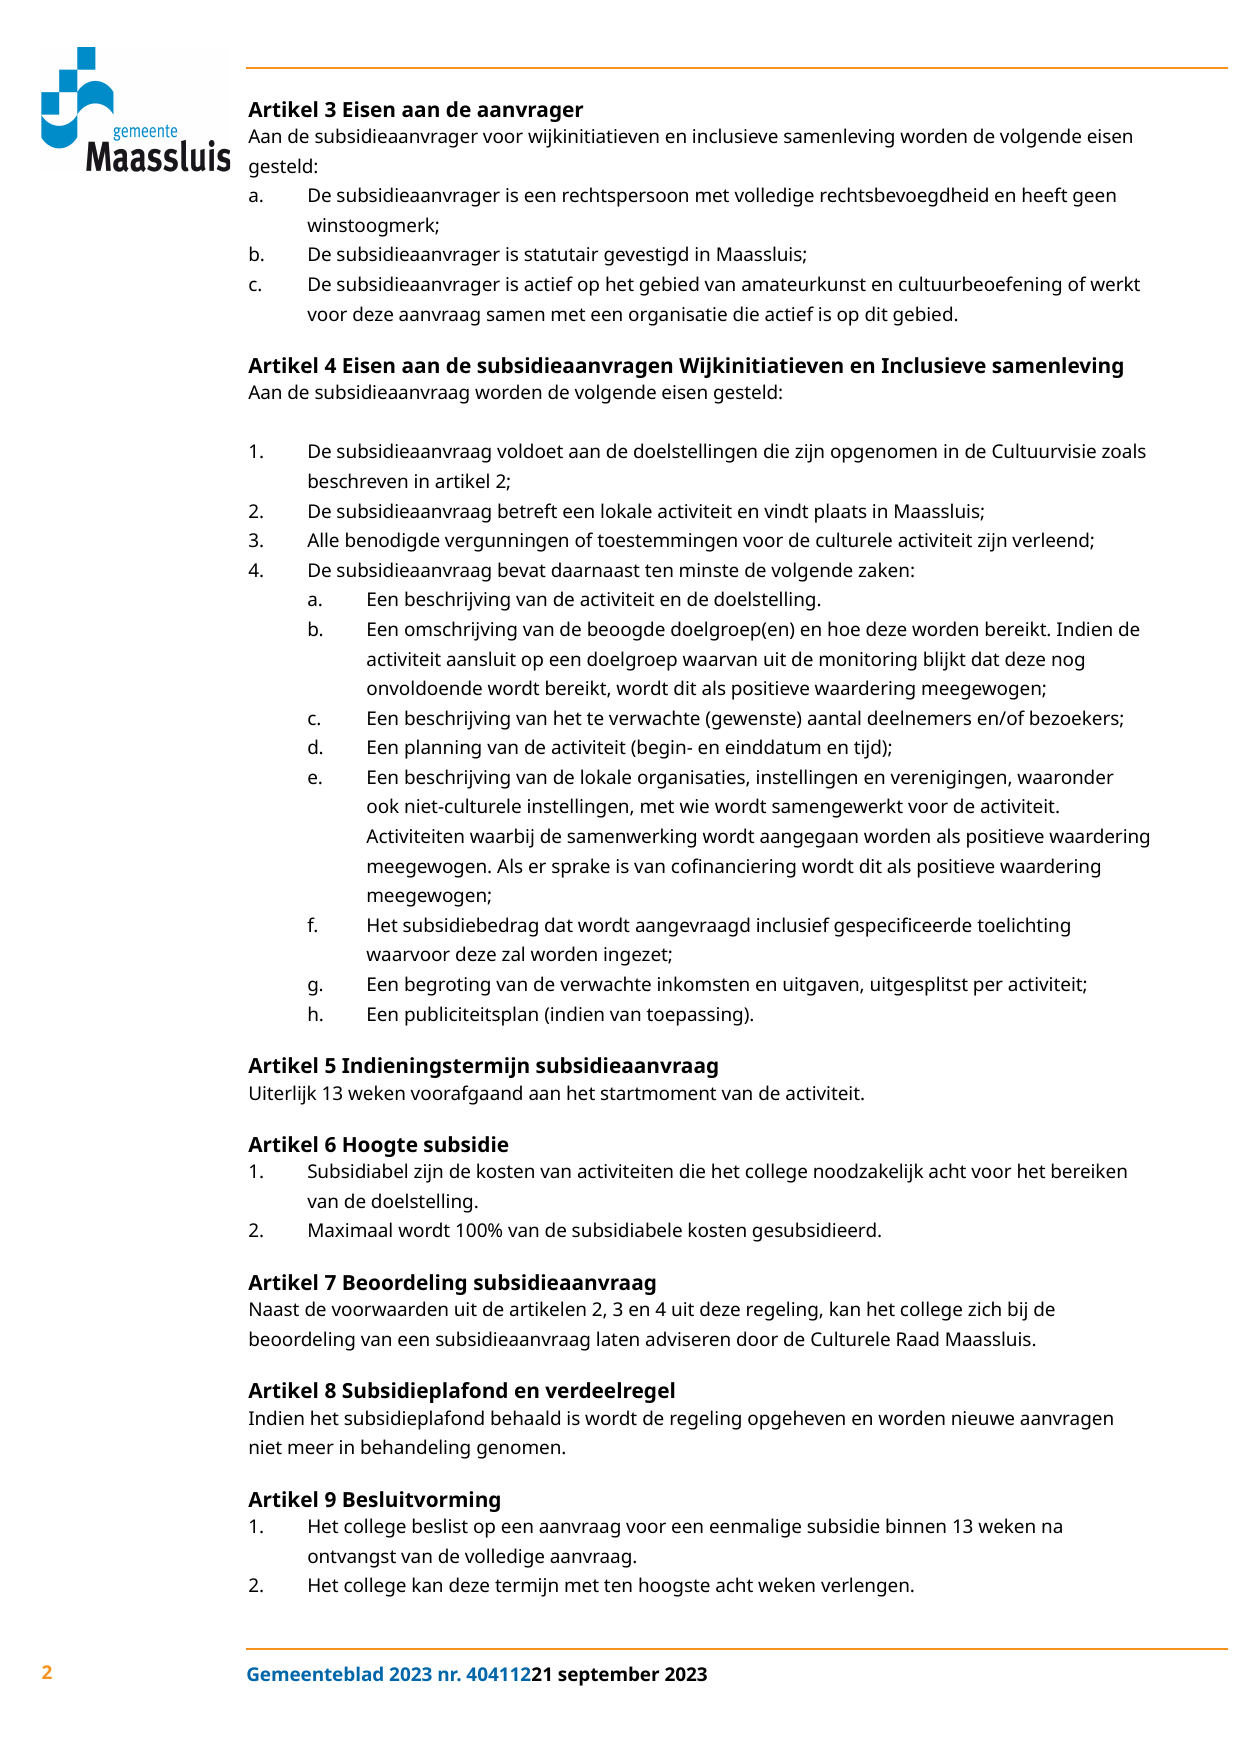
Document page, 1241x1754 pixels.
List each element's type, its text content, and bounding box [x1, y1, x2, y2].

list De subsidieaanvraag bevat daarnaast ten minste de volgende zaken: [248, 557, 1152, 583]
list Een beschrijving van de lokale organisaties, instellingen en verenigingen, waaronder ook niet-culturele instellingen, met wie wordt samengewerkt voor de activiteit. Activiteiten waarbij de samenwerking wordt aangegaan worden als positieve waardering meegewogen. Als er sprake is van cofinanciering wordt dit als positieve waardering meegewogen; [307, 764, 1152, 908]
text Artikel 5 Indieningstermijn subsidieaanvraag [248, 1051, 1152, 1080]
text Artikel 7 Beoordeling subsidieaanvraag [248, 1268, 1152, 1297]
list Een publiciteitsplan (indien van toepassing). [307, 1001, 1152, 1027]
list Subsidiabel zijn de kosten van activiteiten die het college noodzakelijk acht voor het bereiken van de doelstelling. [248, 1158, 1152, 1214]
text Aan de subsidieaanvrager voor wijkinitiatieven en inclusieve samenleving worden de volgende eisen gesteld: [248, 123, 1152, 178]
text Aan de subsidieaanvraag worden de volgende eisen gesteld: [248, 379, 1152, 405]
list Een planning van de activiteit (begin- en einddatum en tijd); [307, 734, 1152, 760]
list Een omschrijving van de beoogde doelgroep(en) en hoe deze worden bereikt. Indien de activiteit aansluit op een doelgroep waarvan uit de monitoring blijkt dat deze nog onvoldoende wordt bereikt, wordt dit als positieve waardering meegewogen; [307, 616, 1152, 701]
list De subsidieaanvraag voldoet aan de doelstellingen die zijn opgenomen in de Cultuurvisie zoals beschreven in artikel 2; [248, 439, 1152, 494]
list Alle benodigde vergunningen of toestemmingen voor de culturele activiteit zijn verleend; [248, 527, 1152, 553]
list Een beschrijving van het te verwachte (gewenste) aantal deelnemers en/of bezoekers; [307, 705, 1152, 731]
text Artikel 9 Besluitvorming [248, 1485, 1152, 1513]
picture [41, 47, 77, 92]
text Artikel 8 Subsidieplafond en verdeelregel [248, 1377, 1152, 1405]
list Maximaal wordt 100% van de subsidiabele kosten gesubsidieerd. [248, 1218, 1152, 1243]
text Artikel 3 Eisen aan de aanvrager [248, 95, 1152, 123]
list De subsidieaanvraag betreft een lokale activiteit en vindt plaats in Maassluis; [248, 498, 1152, 524]
text Uiterlijk 13 weken voorafgaand aan het startmoment van de activiteit. [248, 1080, 1152, 1105]
list De subsidieaanvrager is actief op het gebied van amateurkunst en cultuurbeoefening of werkt voor deze aanvraag samen met een organisatie die actief is op dit gebied. [248, 271, 1152, 326]
list Een beschrijving van de activiteit en de doelstelling. [307, 587, 1152, 612]
text Indien het subsidieplafond behaald is wordt de regeling opgeheven en worden nieuwe aanvragen niet meer in behandeling genomen. [248, 1405, 1152, 1460]
text Naast de voorwaarden uit de artikelen 2, 3 en 4 uit deze regeling, kan het college zich bij de beoordeling van een subsidieaanvraag laten adviseren door de Culturele Raad Maassluis. [248, 1297, 1152, 1352]
list Een begroting van de verwachte inkomsten en uitgaven, uitgesplitst per activiteit; [307, 971, 1152, 997]
list De subsidieaanvrager is een rechtspersoon met volledige rechtsbevoegdheid en heeft geen winstoogmerk; [248, 182, 1152, 238]
text Artikel 4 Eisen aan de subsidieaanvragen Wijkinitiatieven en Inclusieve samenleving [248, 351, 1152, 379]
list Het college kan deze termijn met ten hoogste acht weken verlengen. [248, 1573, 1152, 1598]
list De subsidieaanvrager is statutair gevestigd in Maassluis; [248, 242, 1152, 267]
list Het college beslist op een aanvraag voor een eenmalige subsidie binnen 13 weken na ontvangst van de volledige aanvraag. [248, 1513, 1152, 1569]
list Het subsidiebedrag dat wordt aangevraagd inclusief gespecificeerde toelichting waarvoor deze zal worden ingezet; [307, 912, 1152, 967]
text Artikel 6 Hoogte subsidie [248, 1130, 1152, 1158]
picture [41, 47, 231, 172]
